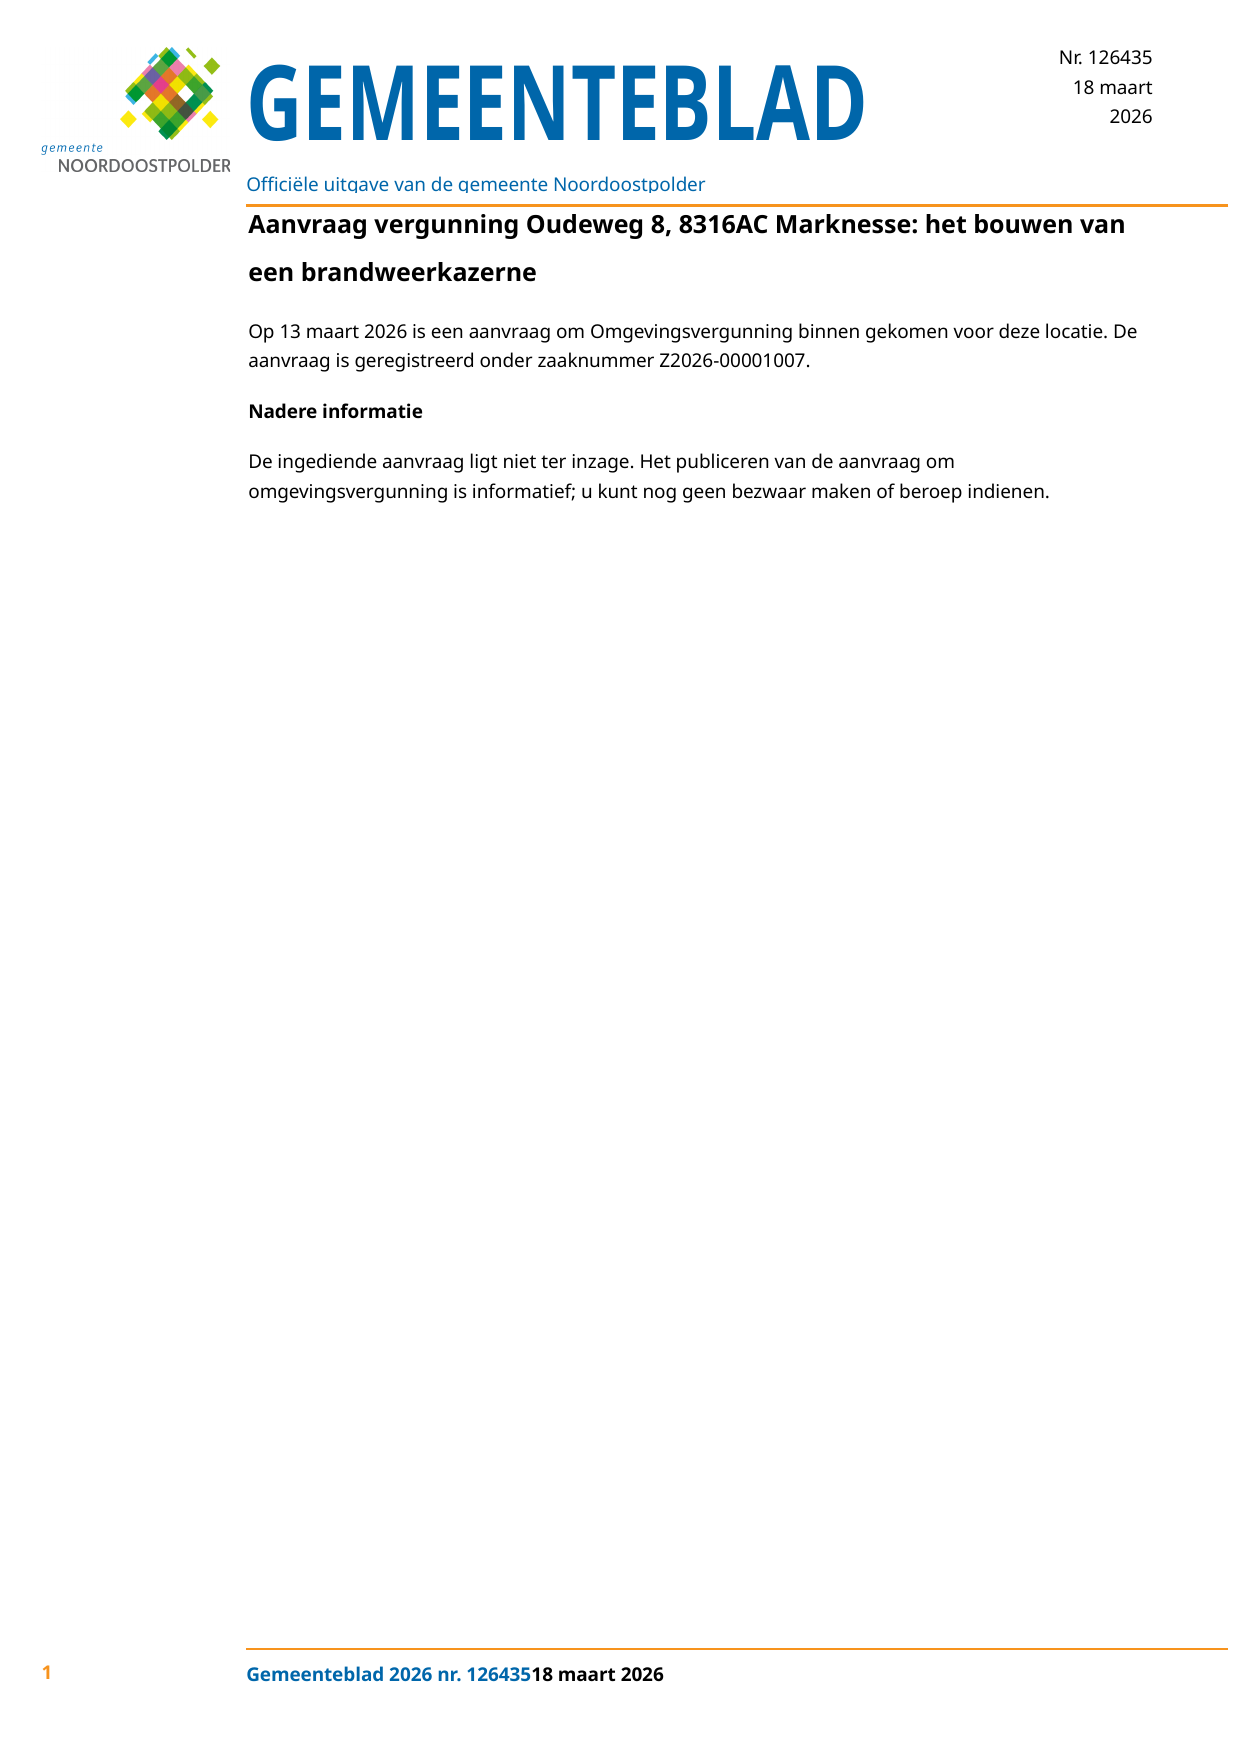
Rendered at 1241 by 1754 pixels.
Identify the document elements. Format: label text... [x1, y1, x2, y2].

picture [41, 47, 231, 172]
text Op 13 maart 2026 is een aanvraag om Omgevingsvergunning binnen gekomen voor deze locatie. De aanvraag is geregistreerd onder zaaknummer Z2026-00001007. [248, 318, 1152, 373]
text Nadere informatie [248, 398, 1152, 424]
text De ingediende aanvraag ligt niet ter inzage. Het publiceren van de aanvraag om omgevingsvergunning is informatief; u kunt nog geen bezwaar maken of beroep indienen. [248, 448, 1152, 504]
text Aanvraag vergunning Oudeweg 8, 8316AC Marknesse: het bouwen van een brandweerkazerne [248, 207, 1152, 288]
